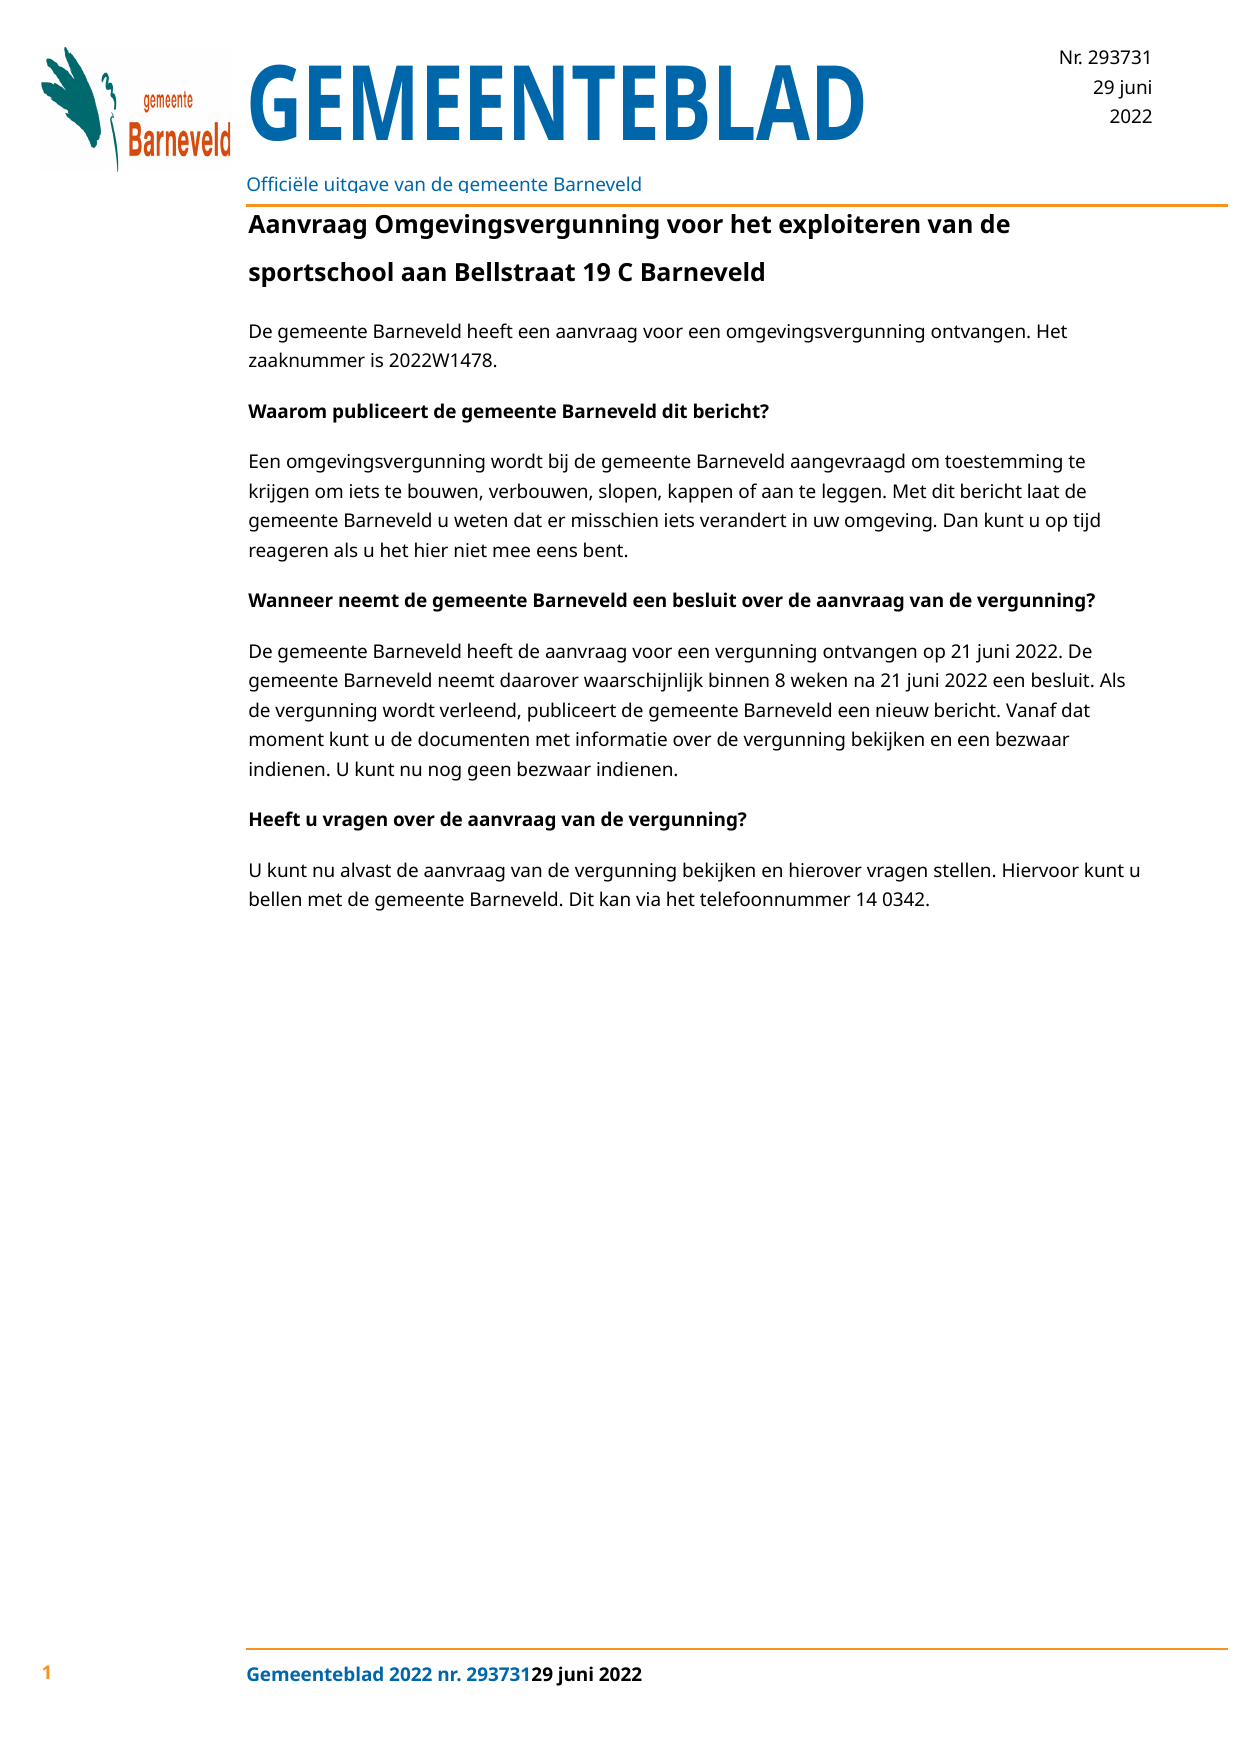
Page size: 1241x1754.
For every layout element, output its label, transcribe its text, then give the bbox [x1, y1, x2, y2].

text De gemeente Barneveld heeft de aanvraag voor een vergunning ontvangen op 21 juni 2022. De gemeente Barneveld neemt daarover waarschijnlijk binnen 8 weken na 21 juni 2022 een besluit. Als de vergunning wordt verleend, publiceert de gemeente Barneveld een nieuw bericht. Vanaf dat moment kunt u de documenten met informatie over de vergunning bekijken en een bezwaar indienen. U kunt nu nog geen bezwaar indienen. [248, 638, 1152, 782]
text Wanneer neemt de gemeente Barneveld een besluit over de aanvraag van de vergunning? [248, 587, 1152, 613]
text U kunt nu alvast de aanvraag van de vergunning bekijken en hierover vragen stellen. Hiervoor kunt u bellen met de gemeente Barneveld. Dit kan via het telefoonnummer 14 0342. [248, 857, 1152, 912]
text Een omgevingsvergunning wordt bij de gemeente Barneveld aangevraagd om toestemming te krijgen om iets te bouwen, verbouwen, slopen, kappen of aan te leggen. Met dit bericht laat de gemeente Barneveld u weten dat er misschien iets verandert in uw omgeving. Dan kunt u op tijd reageren als u het hier niet mee eens bent. [248, 448, 1152, 563]
text Heeft u vragen over de aanvraag van de vergunning? [248, 807, 1152, 832]
picture [41, 47, 231, 172]
text Aanvraag Omgevingsvergunning voor het exploiteren van de sportschool aan Bellstraat 19 C Barneveld [248, 207, 1152, 288]
text De gemeente Barneveld heeft een aanvraag voor een omgevingsvergunning ontvangen. Het zaaknummer is 2022W1478. [248, 318, 1152, 373]
text Waarom publiceert de gemeente Barneveld dit bericht? [248, 398, 1152, 424]
